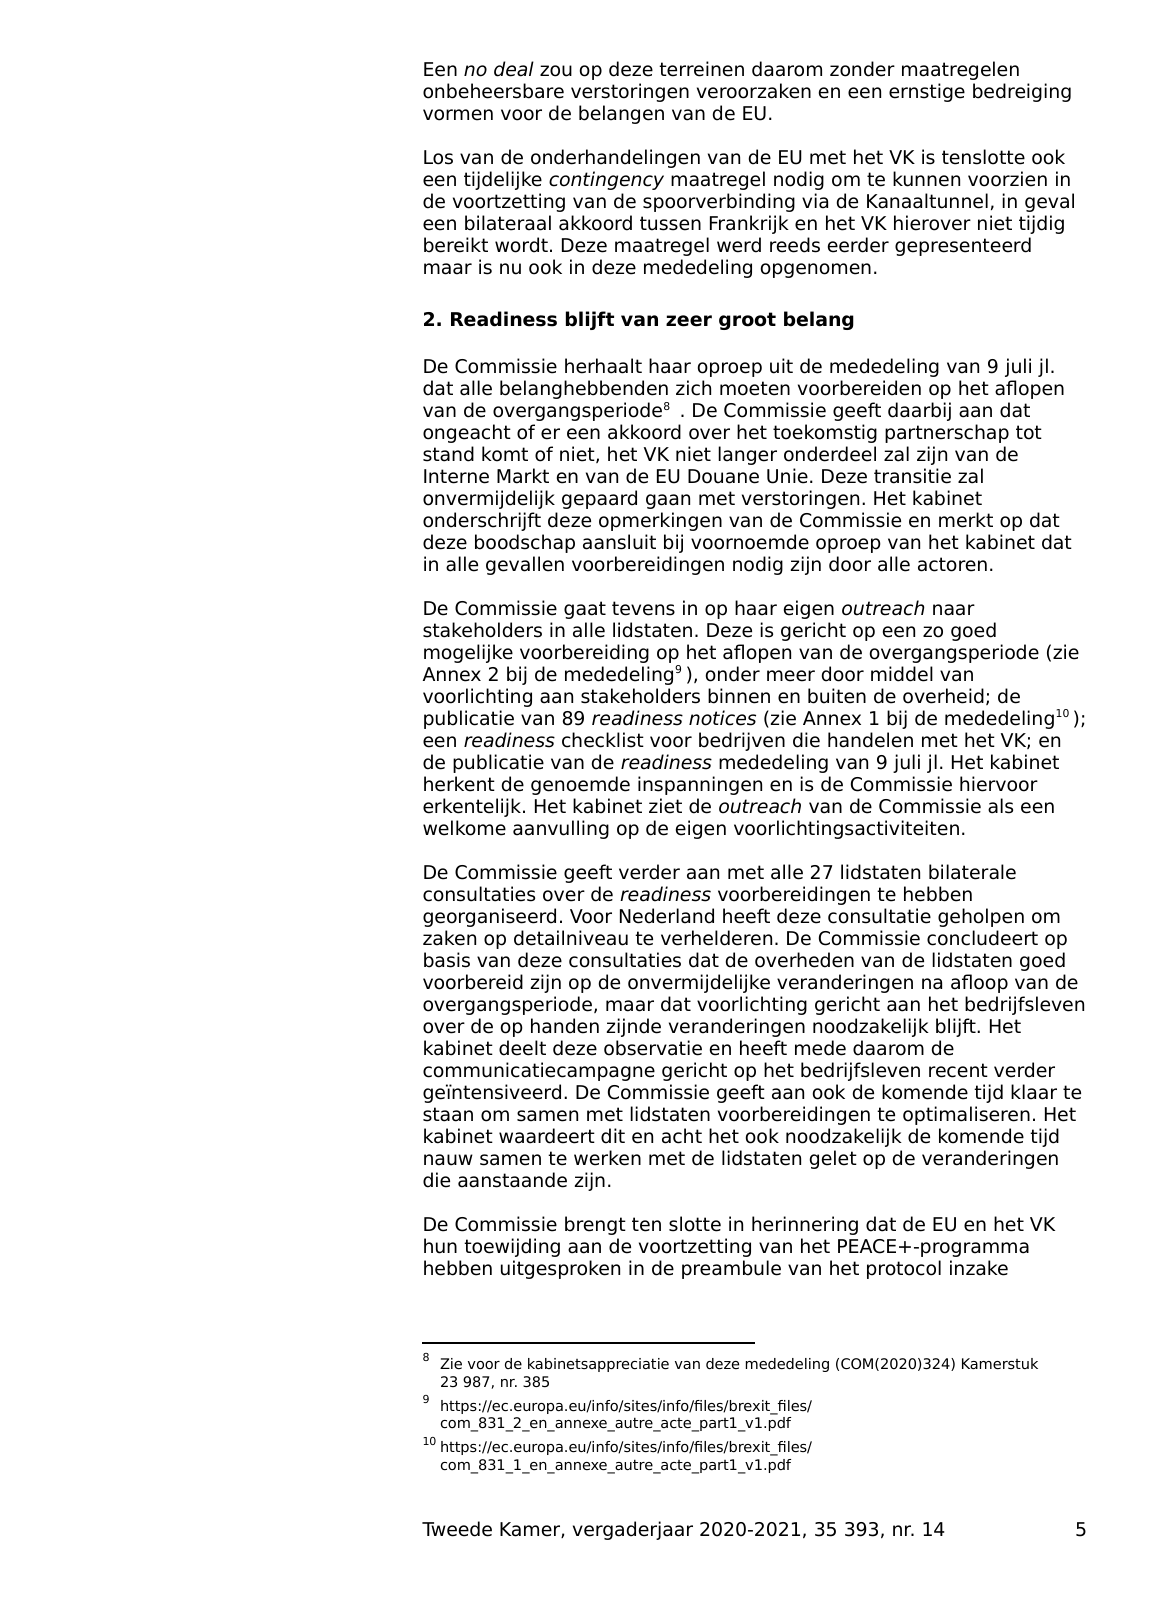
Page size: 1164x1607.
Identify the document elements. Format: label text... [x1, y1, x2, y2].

text Zie voor de kabinetsappreciatie van deze mededeling (COM(2020)324) Kamerstuk 23 987, nr. 385 [422, 1352, 1087, 1391]
text Een no deal zou op deze terreinen daarom zonder maatregelen onbeheersbare verstoringen veroorzaken en een ernstige bedreiging vormen voor de belangen van de EU. [422, 59, 1087, 125]
text De Commissie gaat tevens in op haar eigen outreach naar stakeholders in alle lidstaten. Deze is gericht op een zo goed mogelijke voorbereiding op het aflopen van de overgangsperiode (zie Annex 2 bij de mededeling), onder meer door middel van voorlichting aan stakeholders binnen en buiten de overheid; de publicatie van 89 readiness notices (zie Annex 1 bij de mededeling); een readiness checklist voor bedrijven die handelen met het VK; en de publicatie van de readiness mededeling van 9 juli jl. Het kabinet herkent de genoemde inspanningen en is de Commissie hiervoor erkentelijk. Het kabinet ziet de outreach van de Commissie als een welkome aanvulling op de eigen voorlichtingsactiviteiten. [422, 598, 1087, 840]
text De Commissie herhaalt haar oproep uit de mededeling van 9 juli jl. dat alle belanghebbenden zich moeten voorbereiden op het aflopen van de overgangsperiode . De Commissie geeft daarbij aan dat ongeacht of er een akkoord over het toekomstig partnerschap tot stand komt of niet, het VK niet langer onderdeel zal zijn van de Interne Markt en van de EU Douane Unie. Deze transitie zal onvermijdelijk gepaard gaan met verstoringen. Het kabinet onderschrijft deze opmerkingen van de Commissie en merkt op dat deze boodschap aansluit bij voornoemde oproep van het kabinet dat in alle gevallen voorbereidingen nodig zijn door alle actoren. [422, 356, 1087, 576]
text De Commissie geeft verder aan met alle 27 lidstaten bilaterale consultaties over de readiness voorbereidingen te hebben georganiseerd. Voor Nederland heeft deze consultatie geholpen om zaken op detailniveau te verhelderen. De Commissie concludeert op basis van deze consultaties dat de overheden van de lidstaten goed voorbereid zijn op de onvermijdelijke veranderingen na afloop van de overgangsperiode, maar dat voorlichting gericht aan het bedrijfsleven over de op handen zijnde veranderingen noodzakelijk blijft. Het kabinet deelt deze observatie en heeft mede daarom de communicatiecampagne gericht op het bedrijfsleven recent verder geïntensiveerd. De Commissie geeft aan ook de komende tijd klaar te staan om samen met lidstaten voorbereidingen te optimaliseren. Het kabinet waardeert dit en acht het ook noodzakelijk de komende tijd nauw samen te werken met de lidstaten gelet op de veranderingen die aanstaande zijn. [422, 862, 1087, 1192]
text https://ec.europa.eu/info/sites/info/files/brexit_files/com_831_2_en_annexe_autre_acte_part1_v1.pdf [422, 1393, 1087, 1432]
text https://ec.europa.eu/info/sites/info/files/brexit_files/com_831_1_en_annexe_autre_acte_part1_v1.pdf [422, 1435, 1087, 1474]
text De Commissie brengt ten slotte in herinnering dat de EU en het VK hun toewijding aan de voortzetting van het PEACE+-programma hebben uitgesproken in de preambule van het protocol inzake [422, 1214, 1087, 1280]
subtitle 2. Readiness blijft van zeer groot belang [422, 309, 1087, 331]
text Los van de onderhandelingen van de EU met het VK is tenslotte ook een tijdelijke contingency maatregel nodig om te kunnen voorzien in de voortzetting van de spoorverbinding via de Kanaaltunnel, in geval een bilateraal akkoord tussen Frankrijk en het VK hierover niet tijdig bereikt wordt. Deze maatregel werd reeds eerder gepresenteerd maar is nu ook in deze mededeling opgenomen. [422, 147, 1087, 279]
